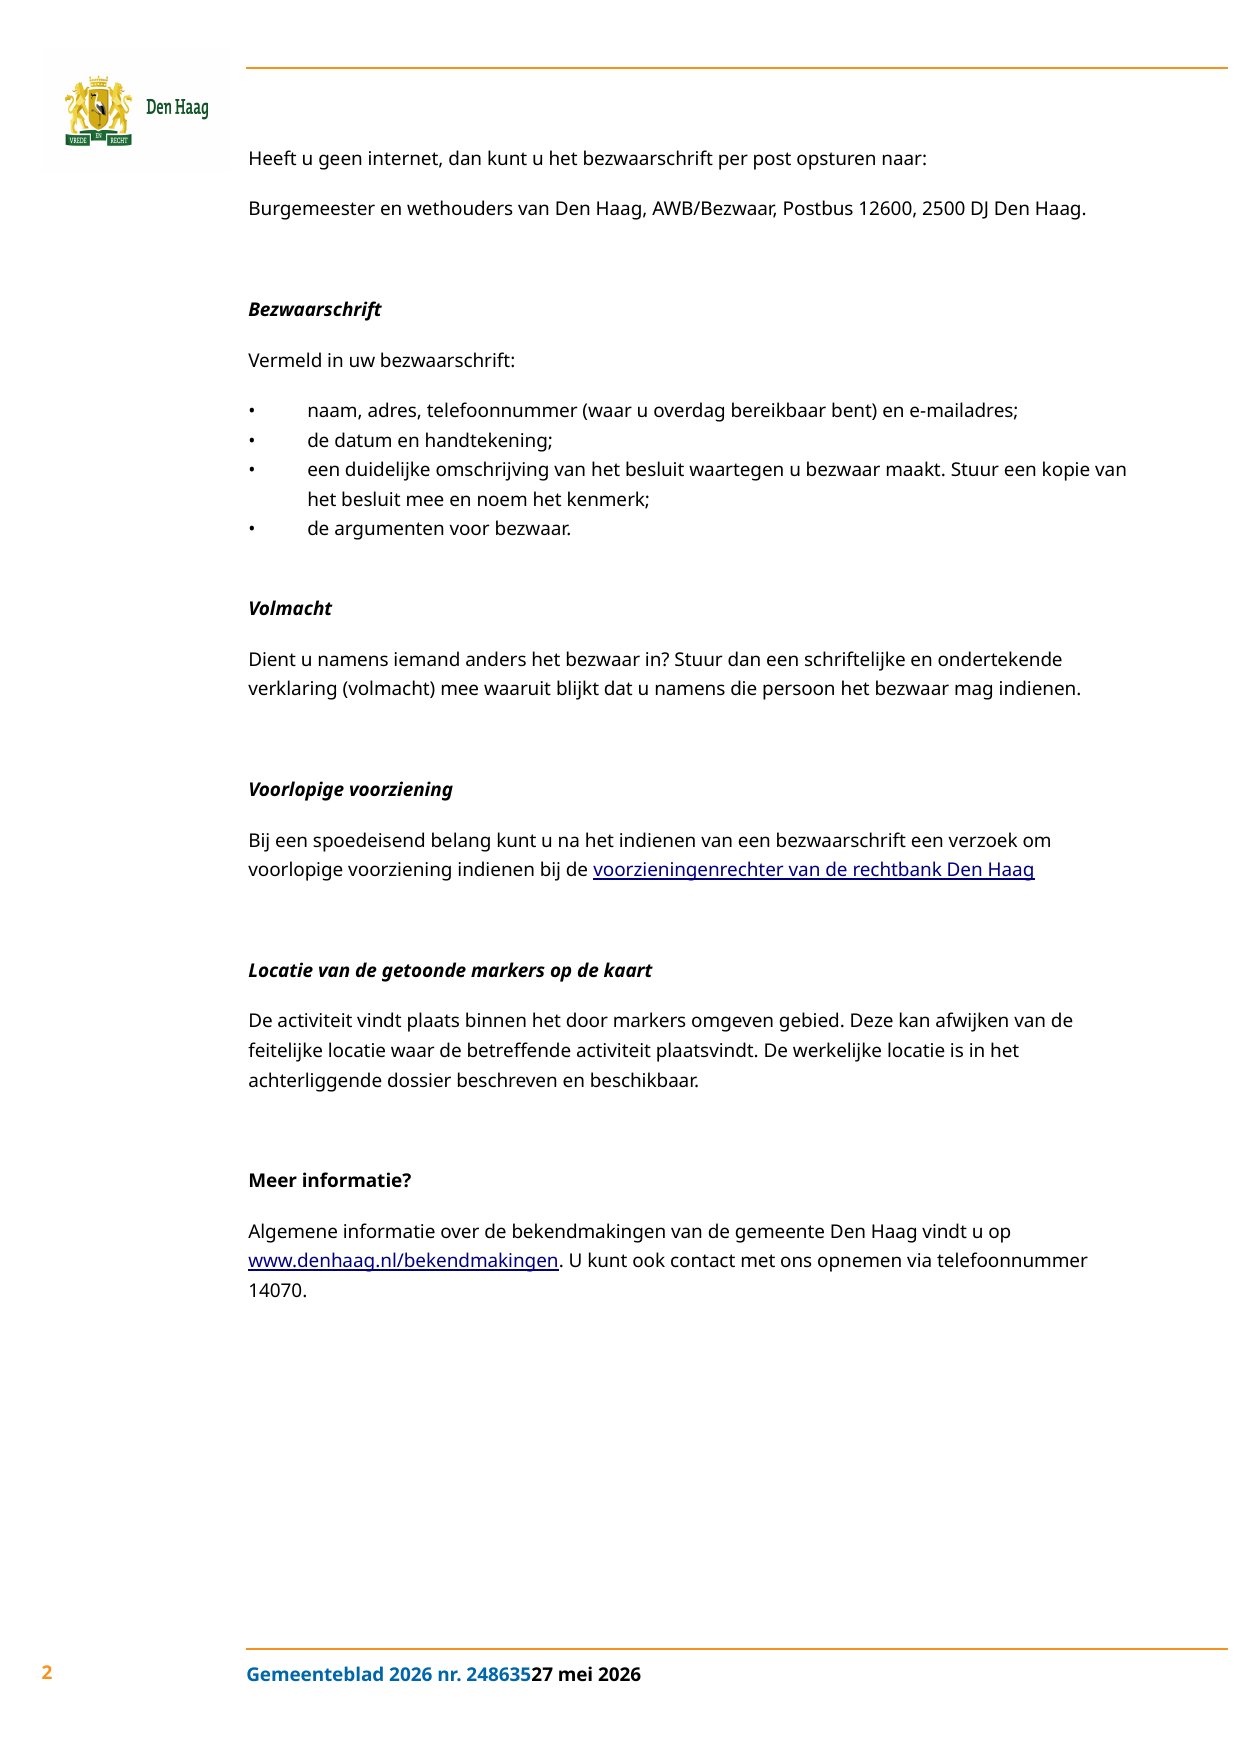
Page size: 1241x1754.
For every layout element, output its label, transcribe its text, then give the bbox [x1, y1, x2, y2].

text Locatie van de getoonde markers op de kaart [248, 957, 1152, 983]
list de datum en handtekening; [248, 427, 1152, 453]
list naam, adres, telefoonnummer (waar u overdag bereikbaar bent) en e-mailadres; [248, 397, 1152, 423]
text Bezwaarschrift [248, 296, 1152, 322]
text Volmacht [248, 596, 1152, 621]
text Meer informatie? [248, 1168, 1152, 1193]
text Heeft u geen internet, dan kunt u het bezwaarschrift per post opsturen naar: [248, 145, 1152, 171]
text Dient u namens iemand anders het bezwaar in? Stuur dan een schriftelijke en ondertekende verklaring (volmacht) mee waaruit blijkt dat u namens die persoon het bezwaar mag indienen. [248, 646, 1152, 701]
text Algemene informatie over de bekendmakingen van de gemeente Den Haag vindt u op www.denhaag.nl/bekendmakingen. U kunt ook contact met ons opnemen via telefoonnummer 14070. [248, 1218, 1152, 1303]
picture [41, 47, 231, 172]
text Burgemeester en wethouders van Den Haag, AWB/Bezwaar, Postbus 12600, 2500 DJ Den Haag. [248, 196, 1152, 221]
text Voorlopige voorziening [248, 776, 1152, 802]
text Vermeld in uw bezwaarschrift: [248, 347, 1152, 373]
text De activiteit vindt plaats binnen het door markers omgeven gebied. Deze kan afwijken van de feitelijke locatie waar de betreffende activiteit plaatsvindt. De werkelijke locatie is in het achterliggende dossier beschreven en beschikbaar. [248, 1008, 1152, 1093]
list een duidelijke omschrijving van het besluit waartegen u bezwaar maakt. Stuur een kopie van het besluit mee en noem het kenmerk; [248, 456, 1152, 512]
list de argumenten voor bezwaar. [248, 516, 1152, 541]
text Bij een spoedeisend belang kunt u na het indienen van een bezwaarschrift een verzoek om voorlopige voorziening indienen bij de voorzieningenrechter van de rechtbank Den Haag [248, 827, 1152, 882]
